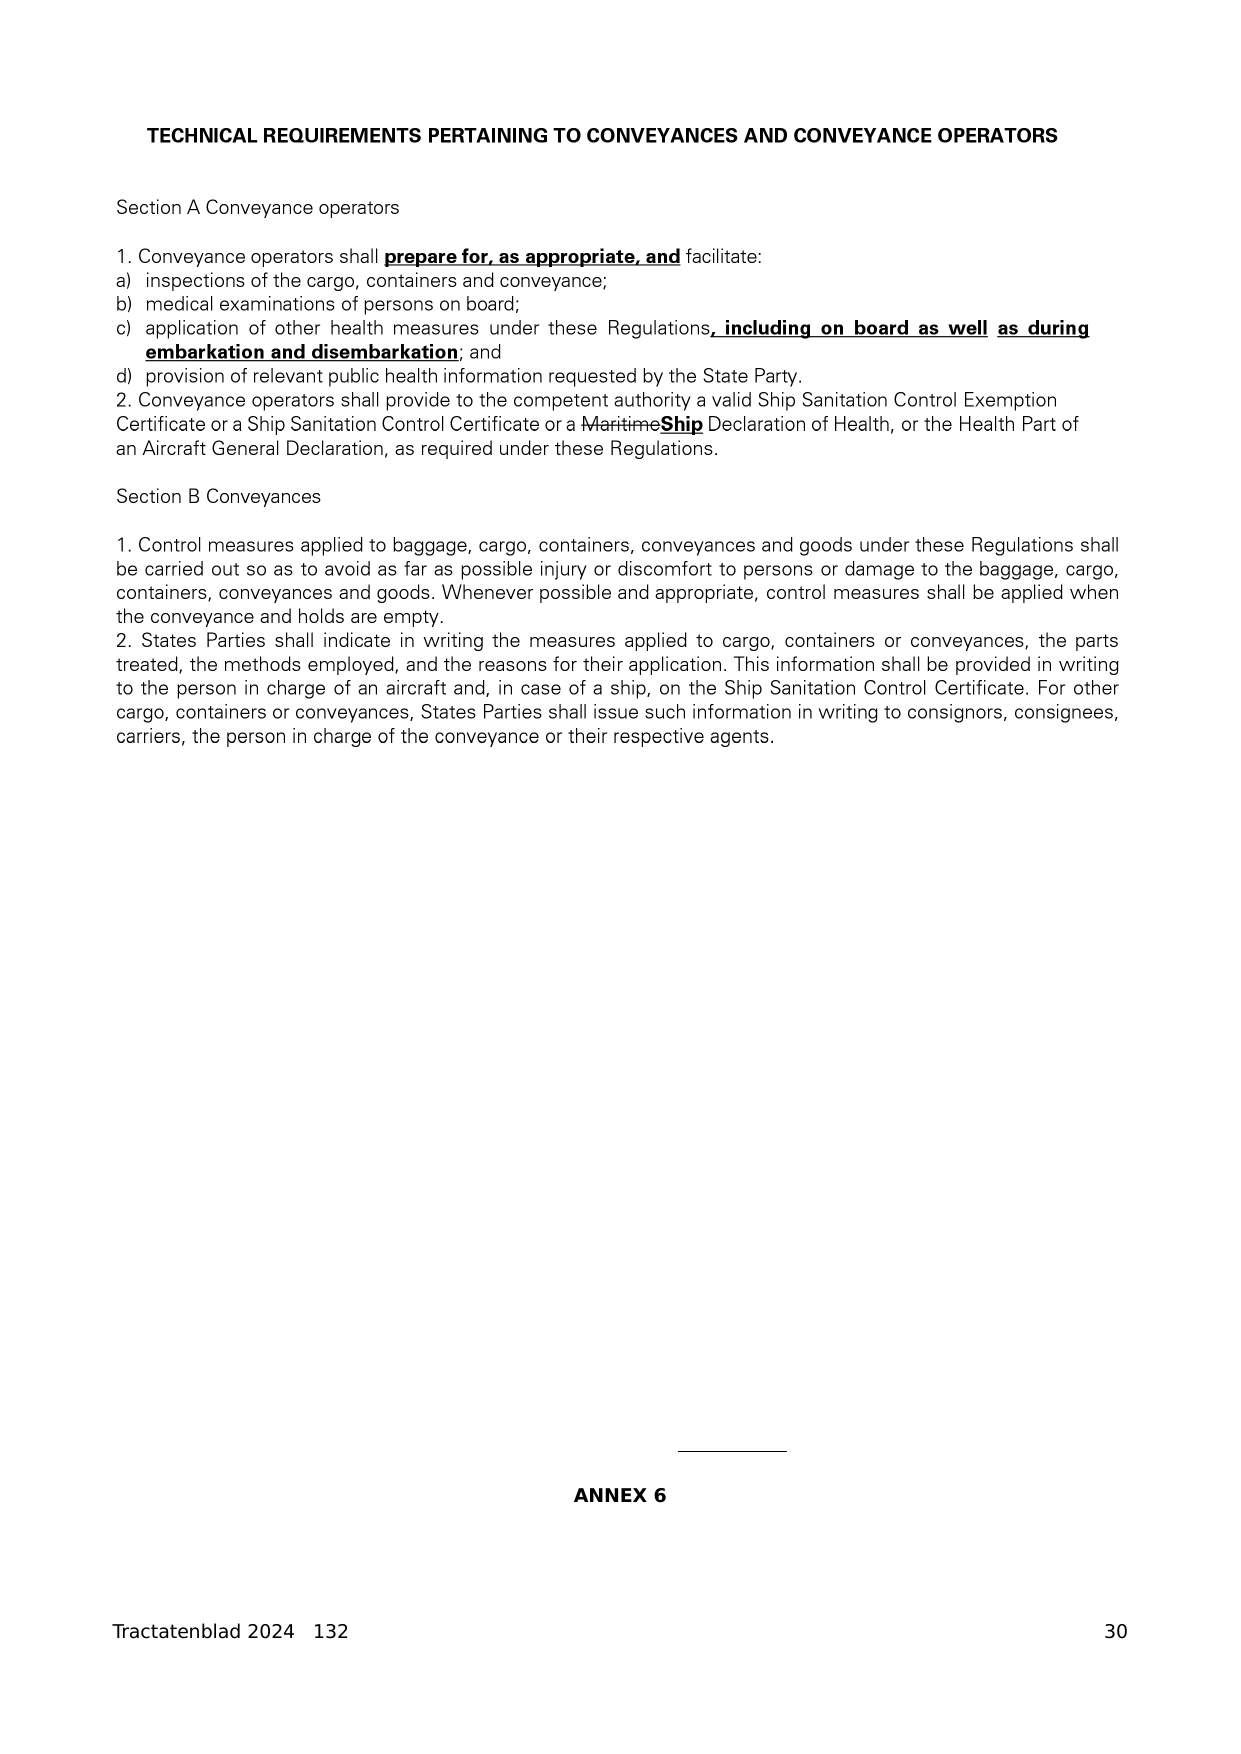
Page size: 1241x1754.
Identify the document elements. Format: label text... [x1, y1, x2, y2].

picture [112, 121, 1122, 1362]
subtitle ANNEX 6 [112, 1485, 1128, 1507]
